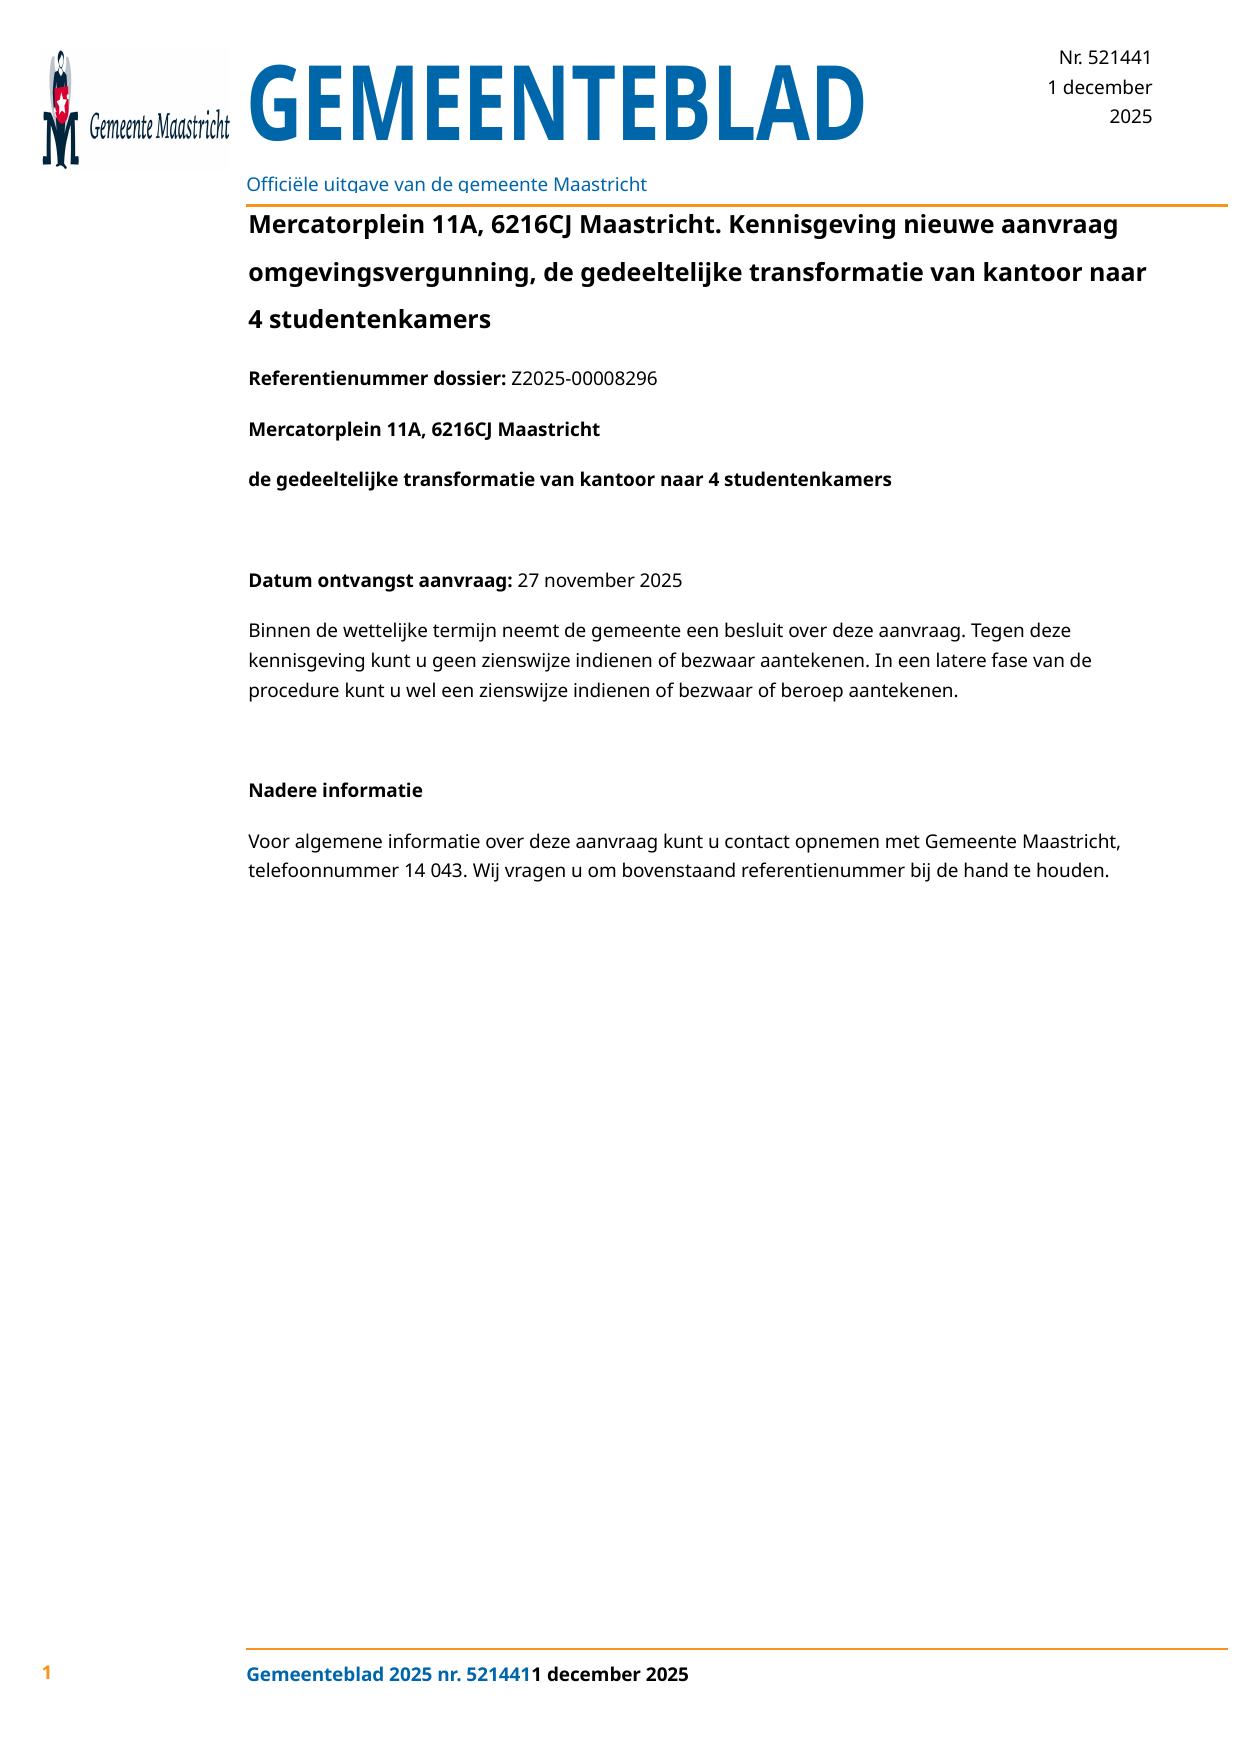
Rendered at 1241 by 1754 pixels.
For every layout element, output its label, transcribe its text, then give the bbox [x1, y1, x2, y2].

text Referentienummer dossier: Z2025-00008296 [248, 366, 1152, 391]
text Mercatorplein 11A, 6216CJ Maastricht. Kennisgeving nieuwe aanvraag omgevingsvergunning, de gedeeltelijke transformatie van kantoor naar 4 studentenkamers [248, 207, 1152, 336]
text Nadere informatie [248, 778, 1152, 803]
text Mercatorplein 11A, 6216CJ Maastricht [248, 416, 1152, 442]
text de gedeeltelijke transformatie van kantoor naar 4 studentenkamers [248, 466, 1152, 492]
text Datum ontvangst aanvraag: 27 november 2025 [248, 567, 1152, 593]
text Voor algemene informatie over deze aanvraag kunt u contact opnemen met Gemeente Maastricht, telefoonnummer 14 043. Wij vragen u om bovenstaand referentienummer bij de hand te houden. [248, 828, 1152, 883]
text Binnen de wettelijke termijn neemt de gemeente een besluit over deze aanvraag. Tegen deze kennisgeving kunt u geen zienswijze indienen of bezwaar aantekenen. In een latere fase van de procedure kunt u wel een zienswijze indienen of bezwaar of beroep aantekenen. [248, 618, 1152, 702]
picture [41, 47, 231, 172]
